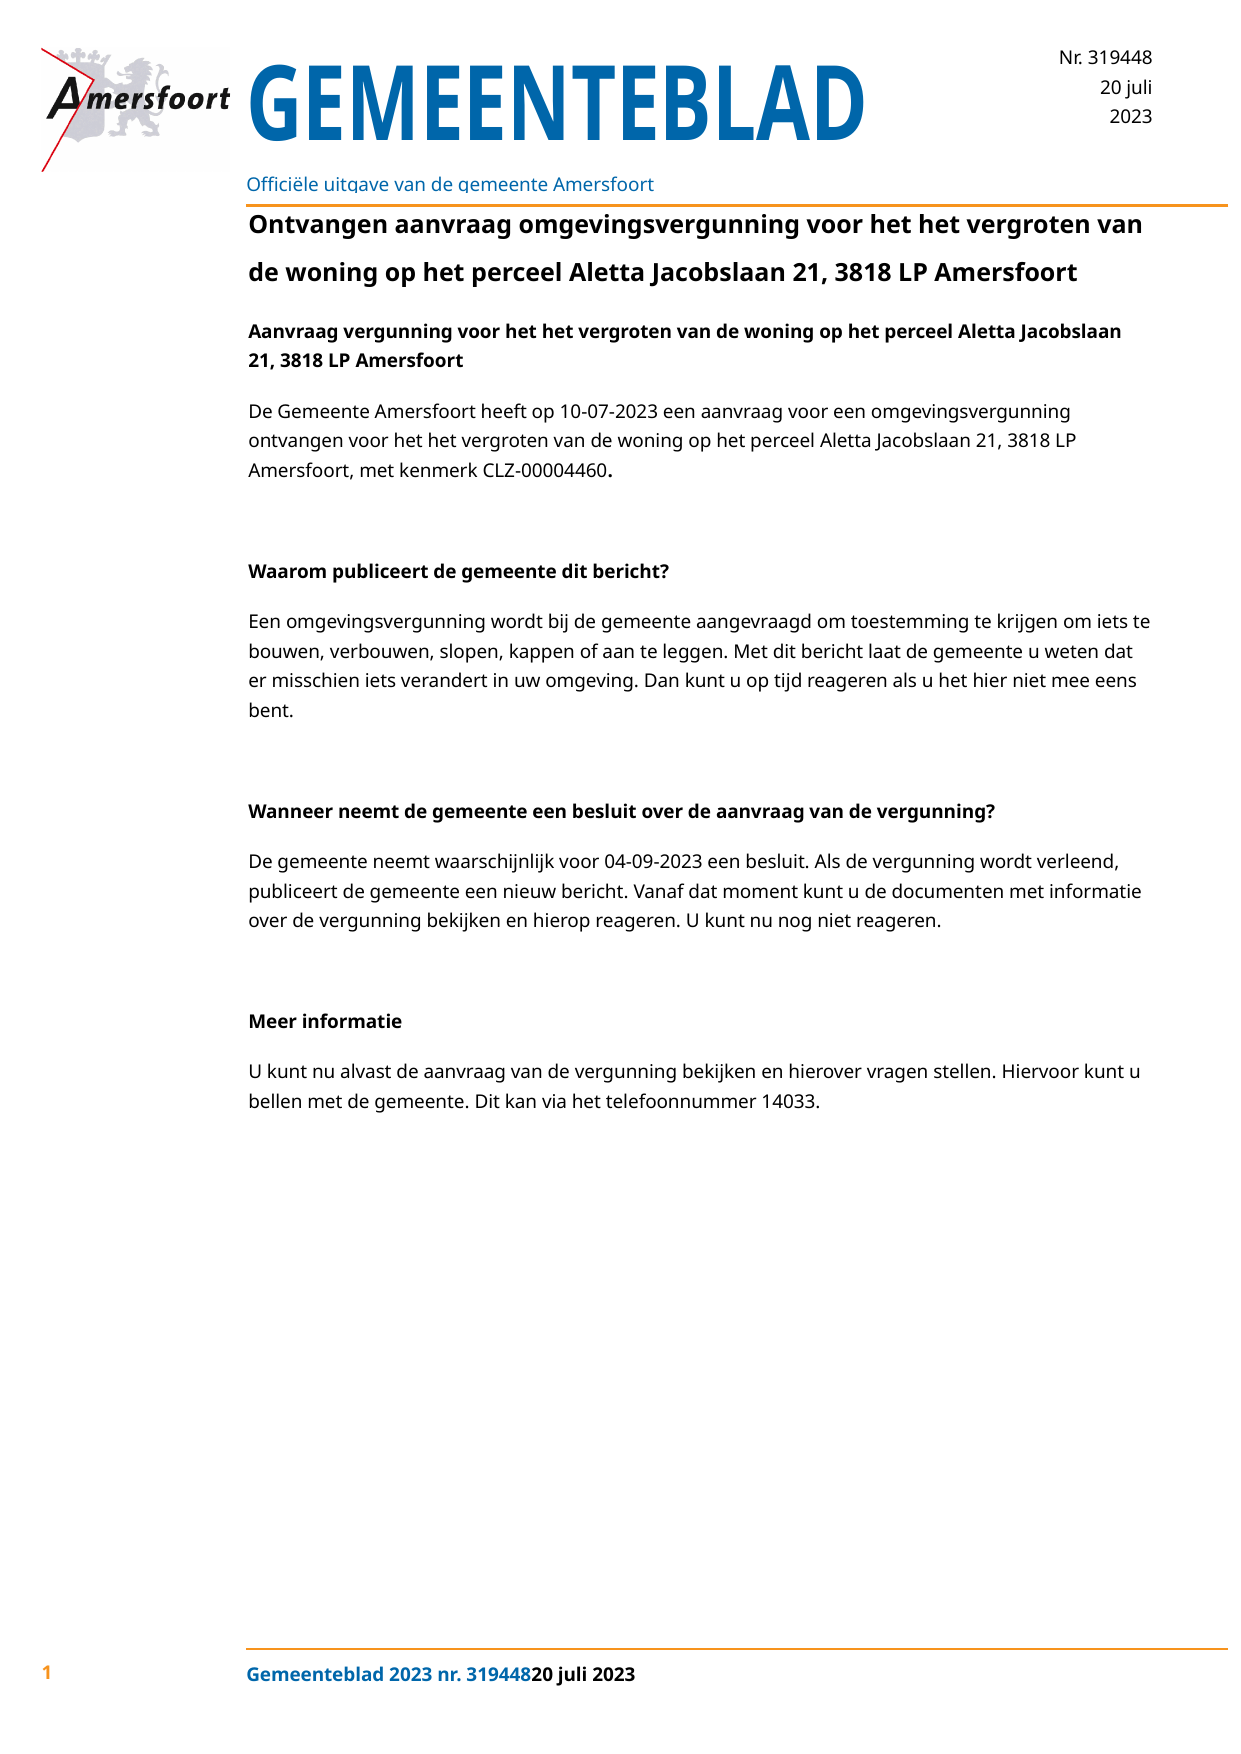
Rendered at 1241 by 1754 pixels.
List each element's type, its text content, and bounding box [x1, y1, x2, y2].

text Een omgevingsvergunning wordt bij de gemeente aangevraagd om toestemming te krijgen om iets te bouwen, verbouwen, slopen, kappen of aan te leggen. Met dit bericht laat de gemeente u weten dat er misschien iets verandert in uw omgeving. Dan kunt u op tijd reageren als u het hier niet mee eens bent. [248, 608, 1152, 723]
text U kunt nu alvast de aanvraag van de vergunning bekijken en hierover vragen stellen. Hiervoor kunt u bellen met de gemeente. Dit kan via het telefoonnummer 14033. [248, 1059, 1152, 1114]
text Wanneer neemt de gemeente een besluit over de aanvraag van de vergunning? [248, 798, 1152, 824]
text Meer informatie [248, 1008, 1152, 1034]
picture [41, 47, 231, 172]
text Waarom publiceert de gemeente dit bericht? [248, 558, 1152, 584]
text De gemeente neemt waarschijnlijk voor 04-09-2023 een besluit. Als de vergunning wordt verleend, publiceert de gemeente een nieuw bericht. Vanaf dat moment kunt u de documenten met informatie over de vergunning bekijken en hierop reageren. U kunt nu nog niet reageren. [248, 848, 1152, 933]
text De Gemeente Amersfoort heeft op 10-07-2023 een aanvraag voor een omgevingsvergunning ontvangen voor het het vergroten van de woning op het perceel Aletta Jacobslaan 21, 3818 LP Amersfoort, met kenmerk CLZ-00004460. [248, 398, 1152, 483]
text Aanvraag vergunning voor het het vergroten van de woning op het perceel Aletta Jacobslaan 21, 3818 LP Amersfoort [248, 318, 1152, 373]
text Ontvangen aanvraag omgevingsvergunning voor het het vergroten van de woning op het perceel Aletta Jacobslaan 21, 3818 LP Amersfoort [248, 207, 1152, 288]
